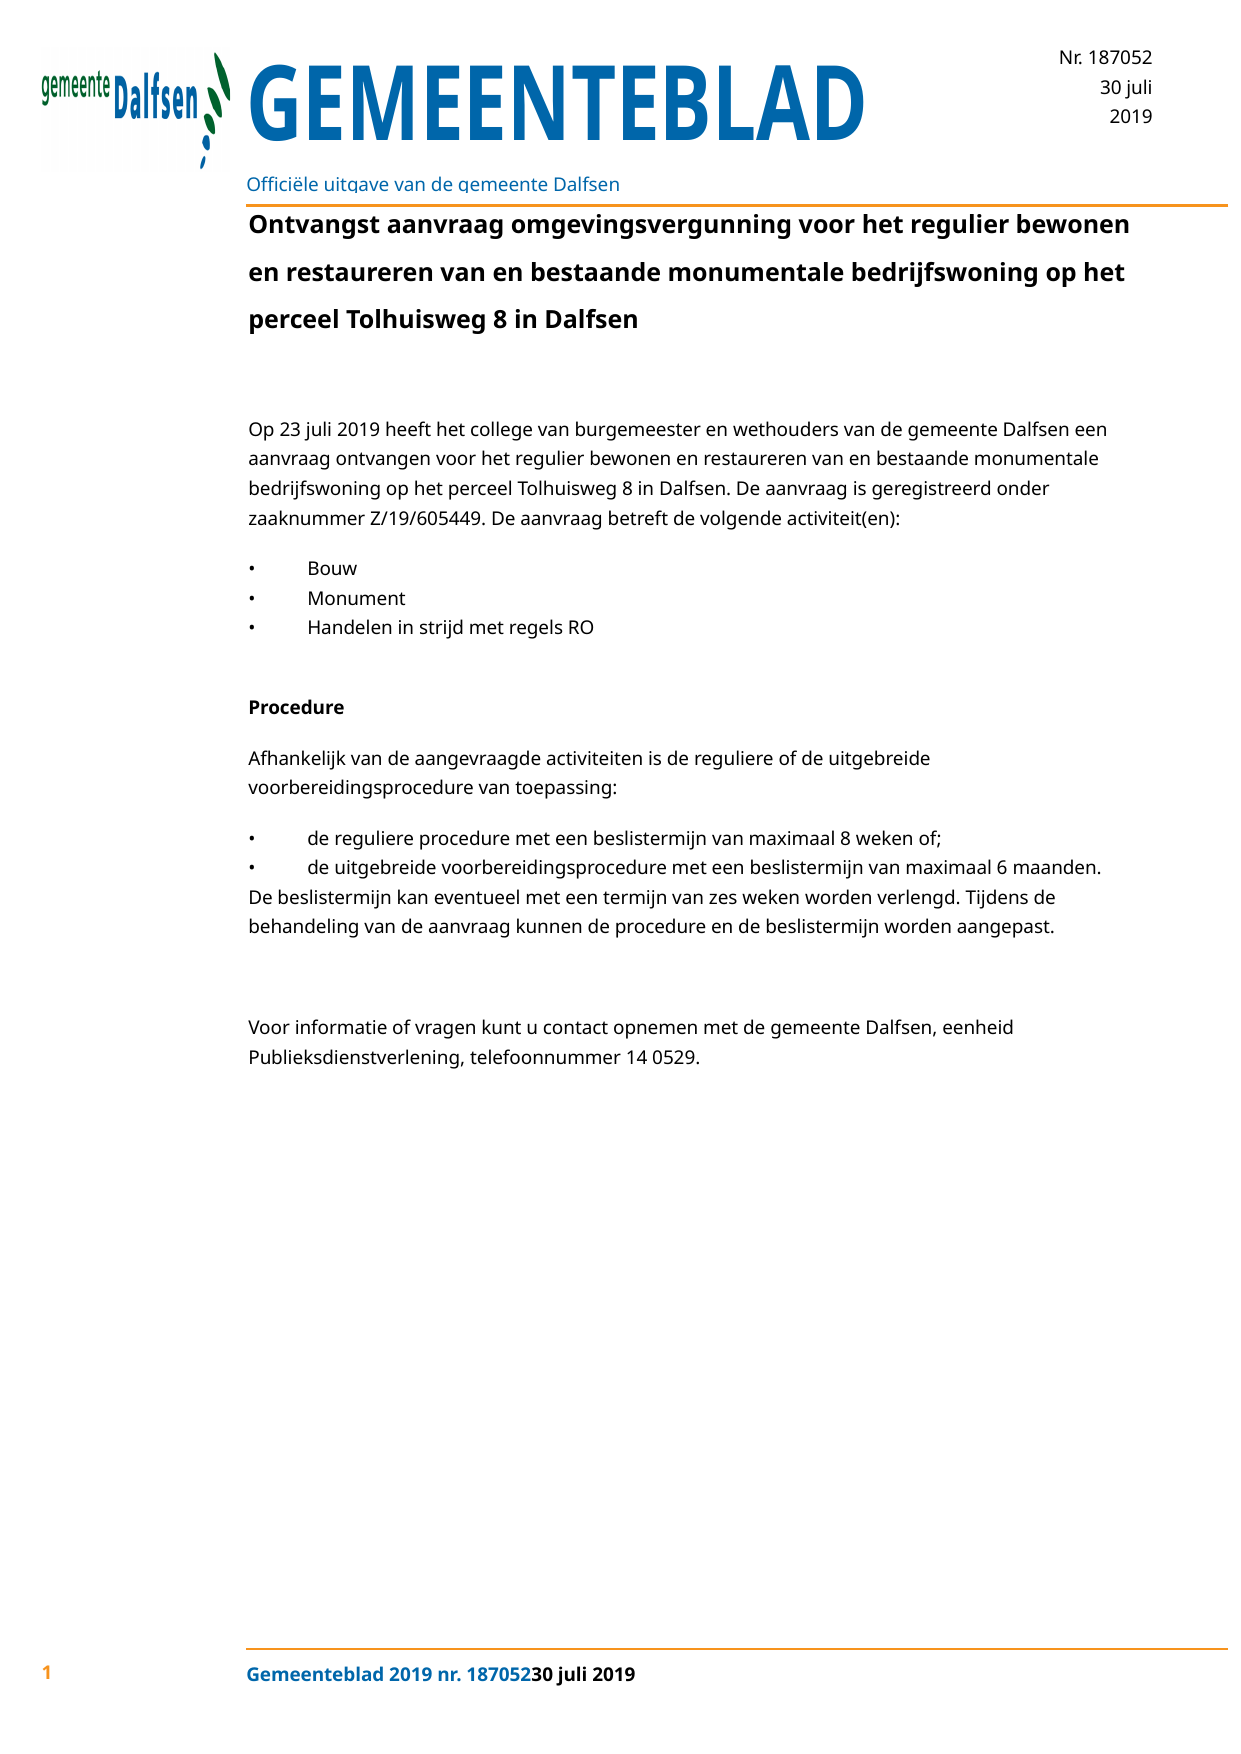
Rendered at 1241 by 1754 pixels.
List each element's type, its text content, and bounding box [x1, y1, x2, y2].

text Voor informatie of vragen kunt u contact opnemen met de gemeente Dalfsen, eenheid Publieksdienstverlening, telefoonnummer 14 0529. [248, 1014, 1152, 1069]
text Ontvangst aanvraag omgevingsvergunning voor het regulier bewonen en restaureren van en bestaande monumentale bedrijfswoning op het perceel Tolhuisweg 8 in Dalfsen [248, 207, 1152, 336]
picture [41, 47, 231, 172]
text Op 23 juli 2019 heeft het college van burgemeester en wethouders van de gemeente Dalfsen een aanvraag ontvangen voor het regulier bewonen en restaureren van en bestaande monumentale bedrijfswoning op het perceel Tolhuisweg 8 in Dalfsen. De aanvraag is geregistreerd onder zaaknummer Z/19/605449. De aanvraag betreft de volgende activiteit(en): [248, 416, 1152, 530]
text Procedure [248, 694, 1152, 720]
list Monument [248, 585, 1152, 610]
list Bouw [248, 555, 1152, 581]
list Handelen in strijd met regels RO [248, 614, 1152, 640]
text Afhankelijk van de aangevraagde activiteiten is de reguliere of de uitgebreide voorbereidingsprocedure van toepassing: [248, 745, 1152, 800]
text De beslistermijn kan eventueel met een termijn van zes weken worden verlengd. Tijdens de behandeling van de aanvraag kunnen de procedure en de beslistermijn worden aangepast. [248, 884, 1152, 939]
list de uitgebreide voorbereidingsprocedure met een beslistermijn van maximaal 6 maanden. [248, 854, 1152, 880]
list de reguliere procedure met een beslistermijn van maximaal 8 weken of; [248, 825, 1152, 850]
